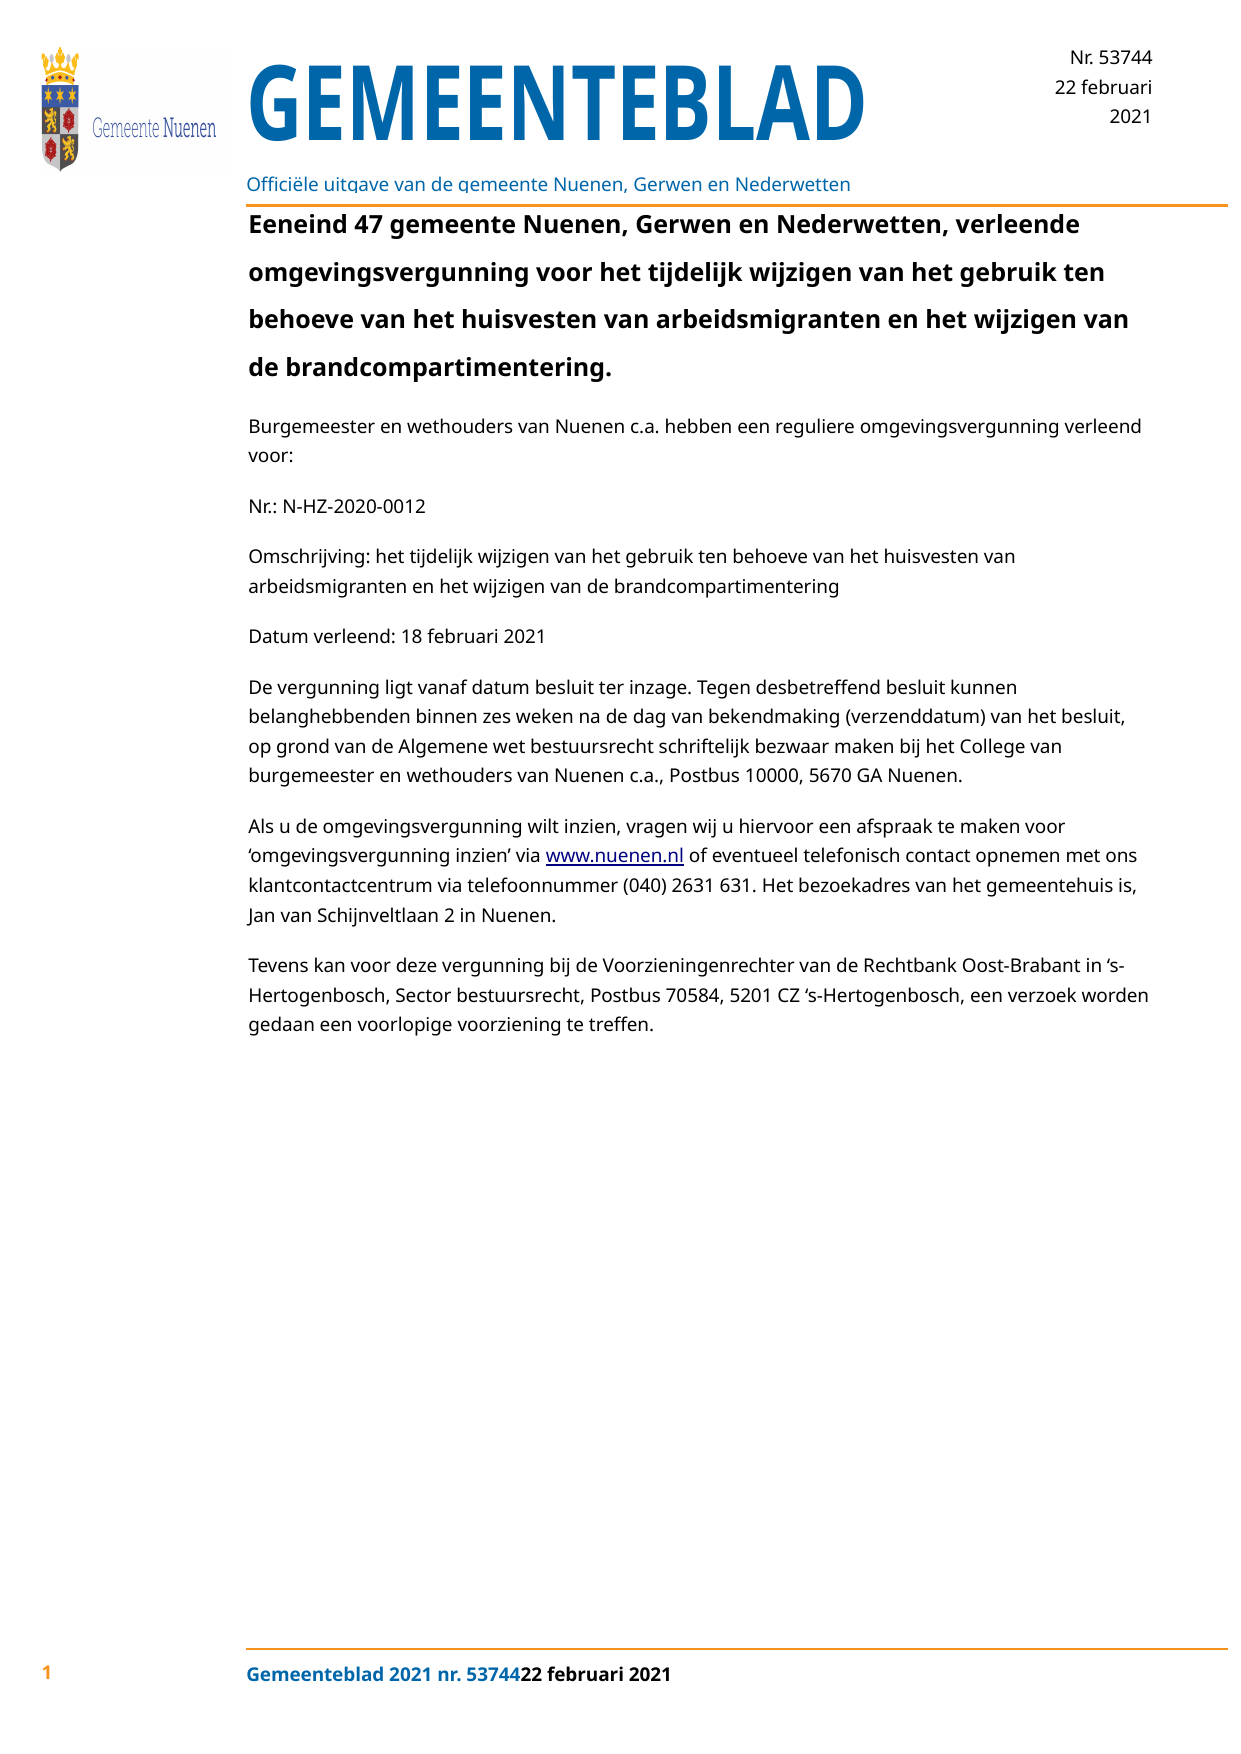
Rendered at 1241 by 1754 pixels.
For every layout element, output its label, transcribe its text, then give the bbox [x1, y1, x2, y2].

text Tevens kan voor deze vergunning bij de Voorzieningenrechter van de Rechtbank Oost-Brabant in ‘s-Hertogenbosch, Sector bestuursrecht, Postbus 70584, 5201 CZ ‘s-Hertogenbosch, een verzoek worden gedaan een voorlopige voorziening te treffen. [248, 952, 1152, 1037]
text Nr.: N-HZ-2020-0012 [248, 493, 1152, 519]
text Als u de omgevingsvergunning wilt inzien, vragen wij u hiervoor een afspraak te maken voor ‘omgevingsvergunning inzien’ via www.nuenen.nl of eventueel telefonisch contact opnemen met ons klantcontactcentrum via telefoonnummer (040) 2631 631. Het bezoekadres van het gemeentehuis is, Jan van Schijnveltlaan 2 in Nuenen. [248, 813, 1152, 928]
text Omschrijving: het tijdelijk wijzigen van het gebruik ten behoeve van het huisvesten van arbeidsmigranten en het wijzigen van de brandcompartimentering [248, 543, 1152, 599]
text De vergunning ligt vanaf datum besluit ter inzage. Tegen desbetreffend besluit kunnen belanghebbenden binnen zes weken na de dag van bekendmaking (verzenddatum) van het besluit, op grond van de Algemene wet bestuursrecht schriftelijk bezwaar maken bij het College van burgemeester en wethouders van Nuenen c.a., Postbus 10000, 5670 GA Nuenen. [248, 674, 1152, 788]
text Eeneind 47 gemeente Nuenen, Gerwen en Nederwetten, verleende omgevingsvergunning voor het tijdelijk wijzigen van het gebruik ten behoeve van het huisvesten van arbeidsmigranten en het wijzigen van de brandcompartimentering. [248, 207, 1152, 384]
picture [41, 47, 231, 172]
text Burgemeester en wethouders van Nuenen c.a. hebben een reguliere omgevingsvergunning verleend voor: [248, 413, 1152, 468]
text Datum verleend: 18 februari 2021 [248, 623, 1152, 649]
